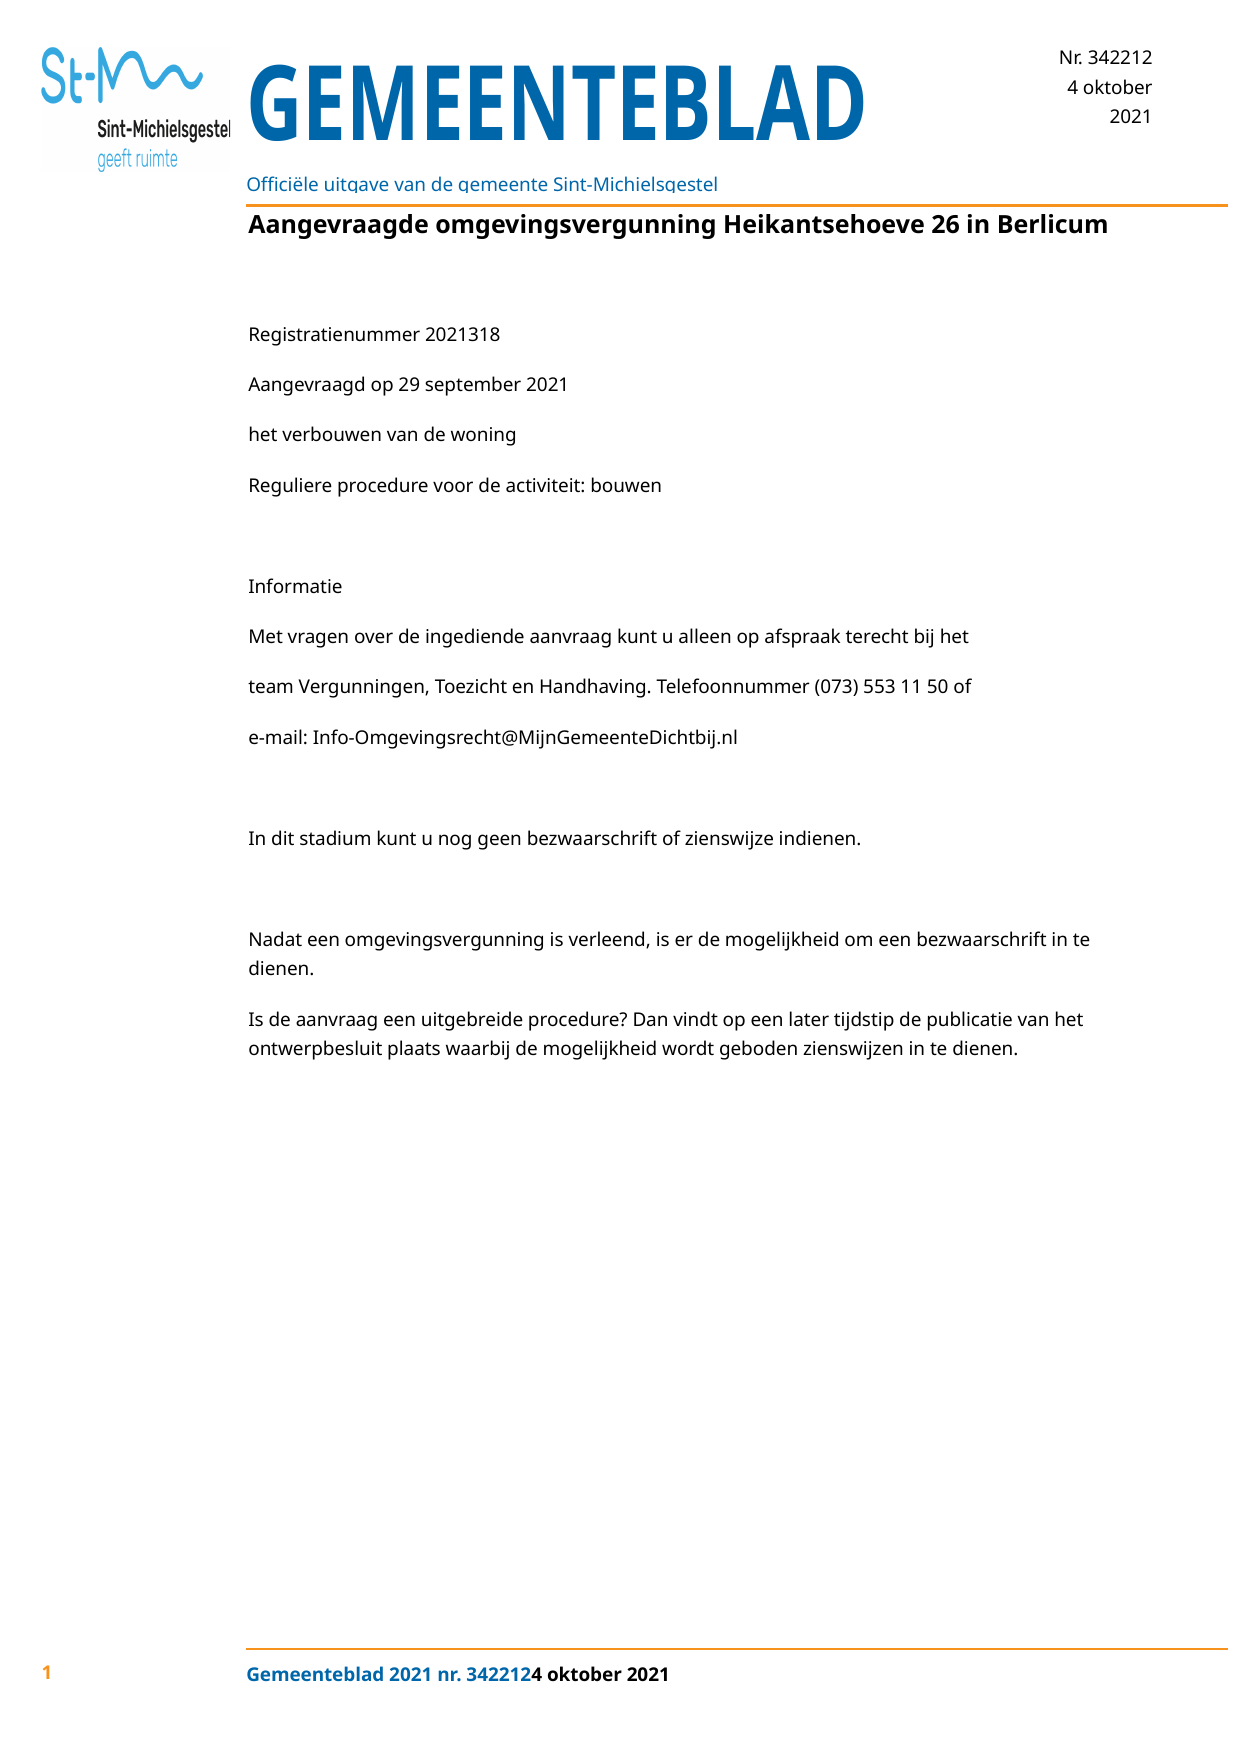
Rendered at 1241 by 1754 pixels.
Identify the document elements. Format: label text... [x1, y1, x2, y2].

text In dit stadium kunt u nog geen bezwaarschrift of zienswijze indienen. [248, 825, 1152, 851]
text Nadat een omgevingsvergunning is verleend, is er de mogelijkheid om een bezwaarschrift in te dienen. [248, 926, 1152, 981]
text Aangevraagd op 29 september 2021 [248, 371, 1152, 397]
text het verbouwen van de woning [248, 422, 1152, 447]
text Aangevraagde omgevingsvergunning Heikantsehoeve 26 in Berlicum [248, 207, 1152, 241]
text team Vergunningen, Toezicht en Handhaving. Telefoonnummer (073) 553 11 50 of [248, 674, 1152, 699]
text Informatie [248, 573, 1152, 598]
picture [41, 47, 231, 172]
text Met vragen over de ingediende aanvraag kunt u alleen op afspraak terecht bij het [248, 623, 1152, 649]
text e-mail: Info-Omgevingsrecht@MijnGemeenteDichtbij.nl [248, 724, 1152, 750]
text Reguliere procedure voor de activiteit: bouwen [248, 472, 1152, 498]
text Is de aanvraag een uitgebreide procedure? Dan vindt op een later tijdstip de publicatie van het ontwerpbesluit plaats waarbij de mogelijkheid wordt geboden zienswijzen in te dienen. [248, 1006, 1152, 1061]
text Registratienummer 2021318 [248, 321, 1152, 346]
